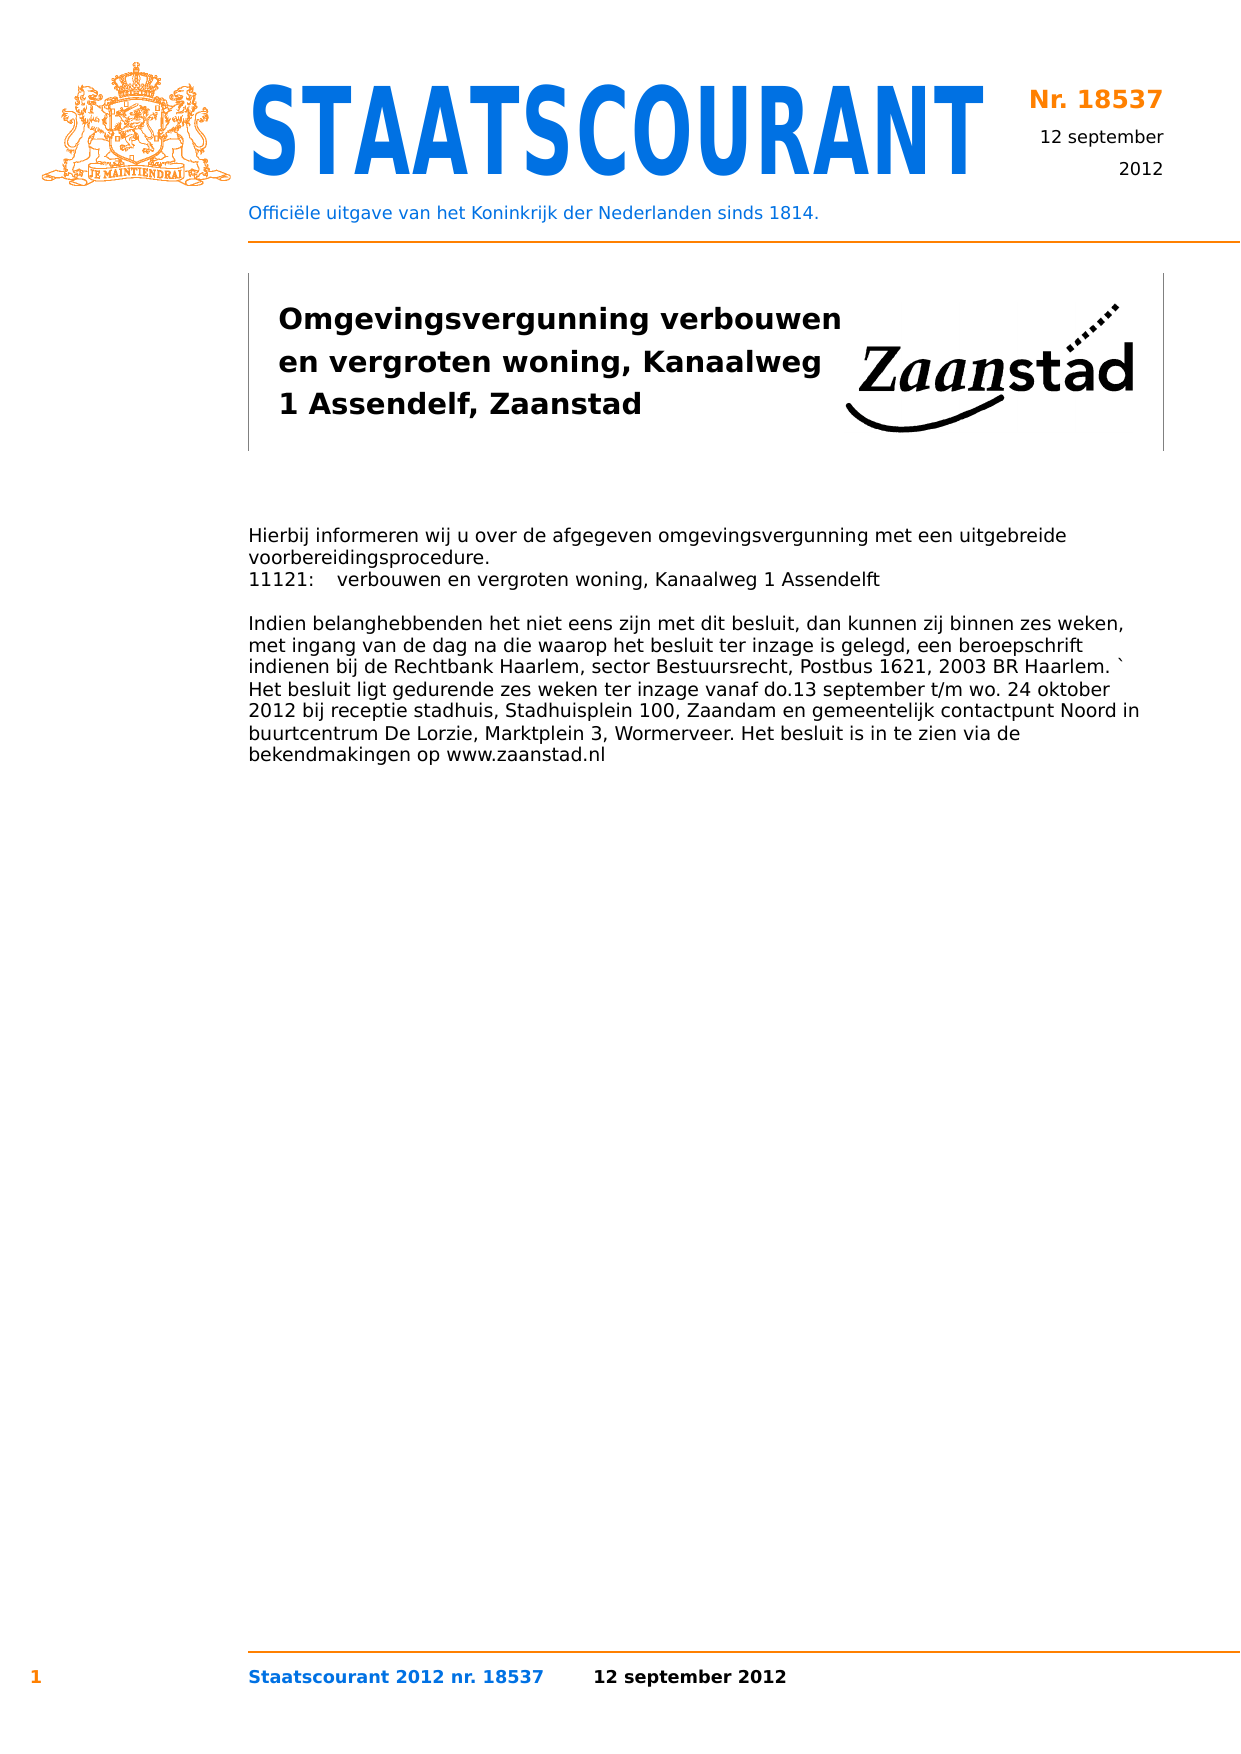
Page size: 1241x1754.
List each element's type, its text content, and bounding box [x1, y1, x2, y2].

table_cell 2012 [998, 153, 1240, 203]
table_header Nr. 18537 [998, 62, 1240, 121]
picture [844, 302, 1134, 433]
subtitle Omgevingsvergunning verbouwen en vergroten woning, Kanaalweg 1 Assendelf, Zaanstad [249, 273, 1163, 451]
text Indien belanghebbenden het niet eens zijn met dit besluit, dan kunnen zij binnen zes weken, met ingang van de dag na die waarop het besluit ter inzage is gelegd, een beroepschrift indienen bij de Rechtbank Haarlem, sector Bestuursrecht, Postbus 1621, 2003 BR Haarlem. ` [248, 612, 1163, 678]
text Hierbij informeren wij u over de afgegeven omgevingsvergunning met een uitgebreide voorbereidingsprocedure. [248, 525, 1163, 569]
table_cell 12 september [998, 121, 1240, 153]
table_header STAATSCOURANT [248, 62, 998, 203]
table_header [25, 62, 248, 241]
picture [41, 62, 231, 186]
table_cell Officiële uitgave van het Koninkrijk der Nederlanden sinds 1814. [248, 203, 1240, 241]
text Het besluit ligt gedurende zes weken ter inzage vanaf do.13 september t/m wo. 24 oktober 2012 bij receptie stadhuis, Stadhuisplein 100, Zaandam en gemeentelijk contactpunt Noord in buurtcentrum De Lorzie, Marktplein 3, Wormerveer. Het besluit is in te zien via de bekendmakingen op www.zaanstad.nl [248, 678, 1163, 766]
text 11121: verbouwen en vergroten woning, Kanaalweg 1 Assendelft [248, 569, 1163, 591]
